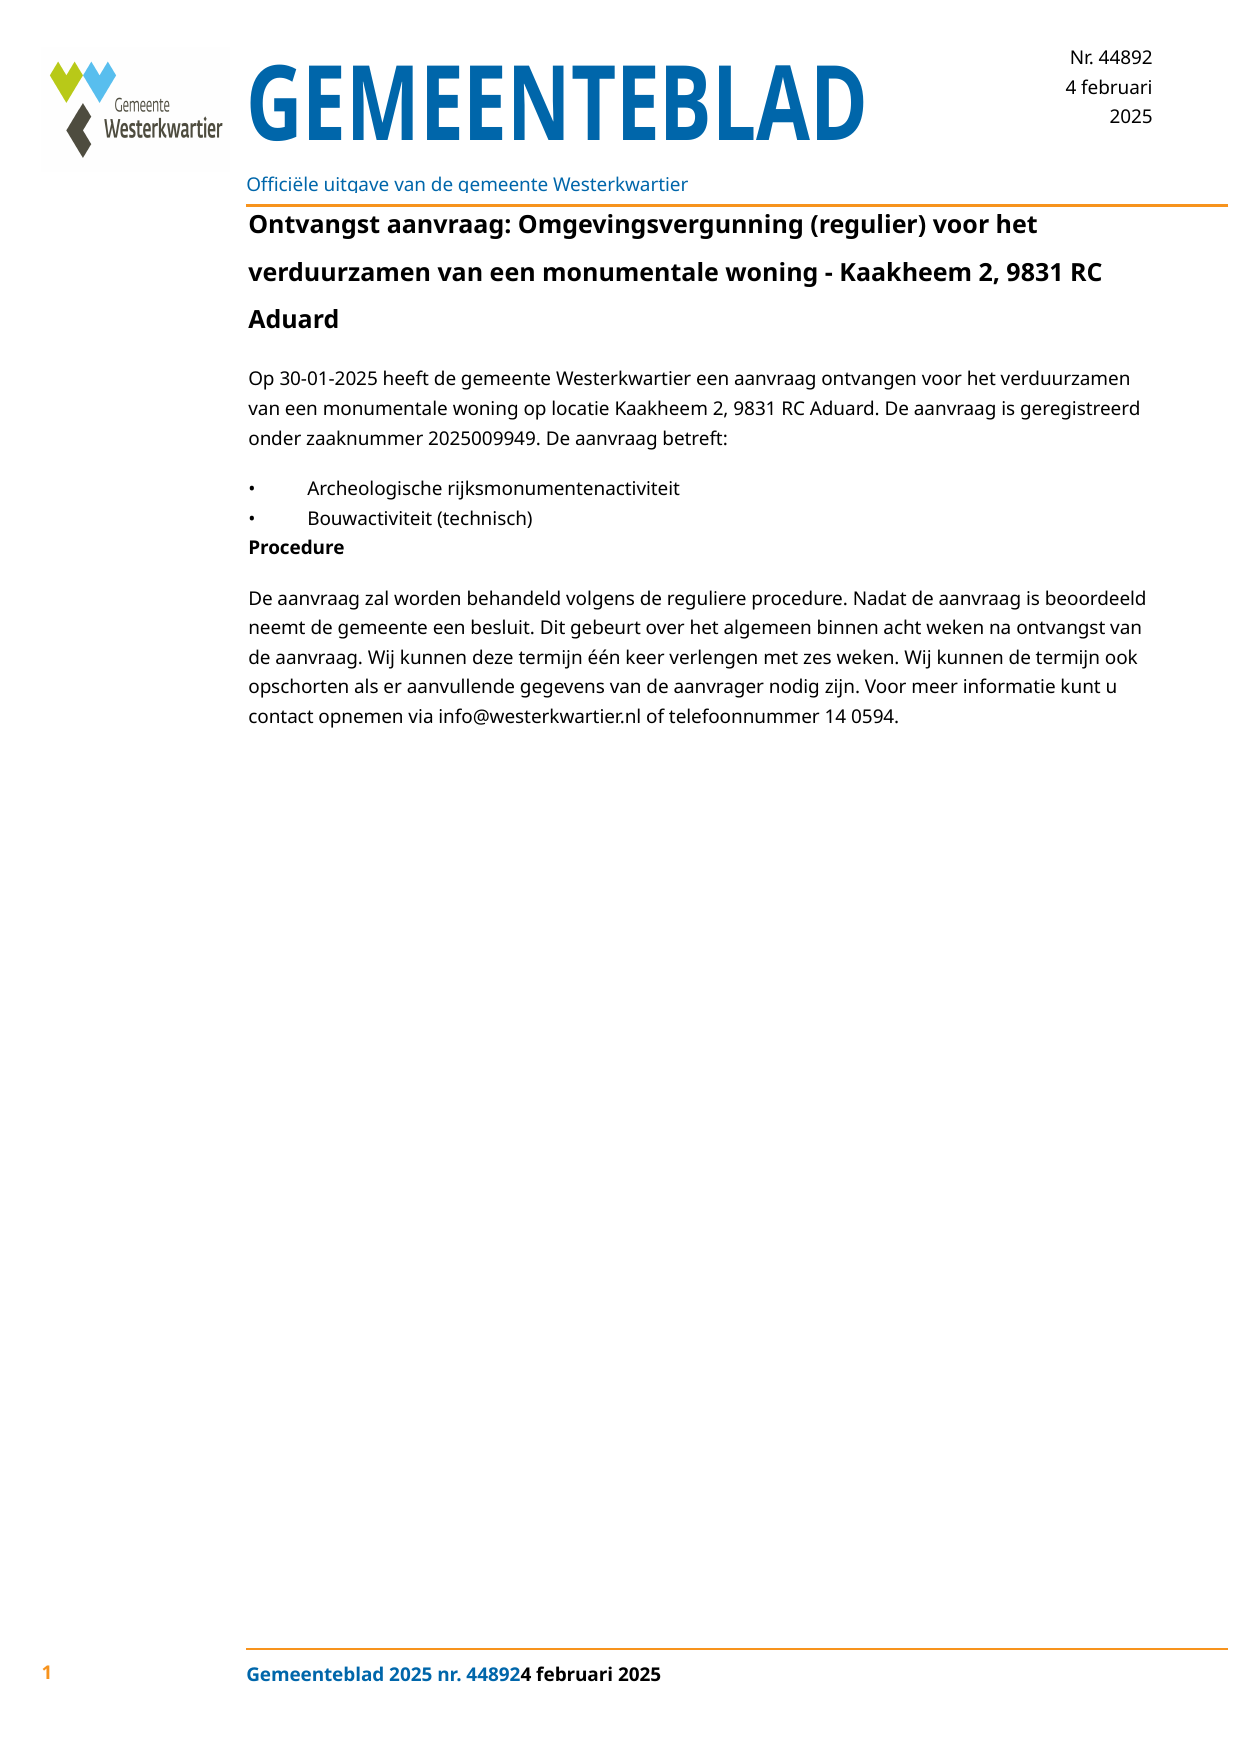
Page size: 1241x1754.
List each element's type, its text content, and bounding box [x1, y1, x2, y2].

list Bouwactiviteit (technisch) [248, 505, 1152, 530]
picture [41, 47, 231, 172]
text Procedure [248, 534, 1152, 560]
list Archeologische rijksmonumentenactiviteit [248, 475, 1152, 501]
text De aanvraag zal worden behandeld volgens de reguliere procedure. Nadat de aanvraag is beoordeeld neemt de gemeente een besluit. Dit gebeurt over het algemeen binnen acht weken na ontvangst van de aanvraag. Wij kunnen deze termijn één keer verlengen met zes weken. Wij kunnen de termijn ook opschorten als er aanvullende gegevens van de aanvrager nodig zijn. Voor meer informatie kunt u contact opnemen via info@westerkwartier.nl of telefoonnummer 14 0594. [248, 585, 1152, 729]
text Ontvangst aanvraag: Omgevingsvergunning (regulier) voor het verduurzamen van een monumentale woning - Kaakheem 2, 9831 RC Aduard [248, 207, 1152, 336]
text Op 30-01-2025 heeft de gemeente Westerkwartier een aanvraag ontvangen voor het verduurzamen van een monumentale woning op locatie Kaakheem 2, 9831 RC Aduard. De aanvraag is geregistreerd onder zaaknummer 2025009949. De aanvraag betreft: [248, 366, 1152, 450]
